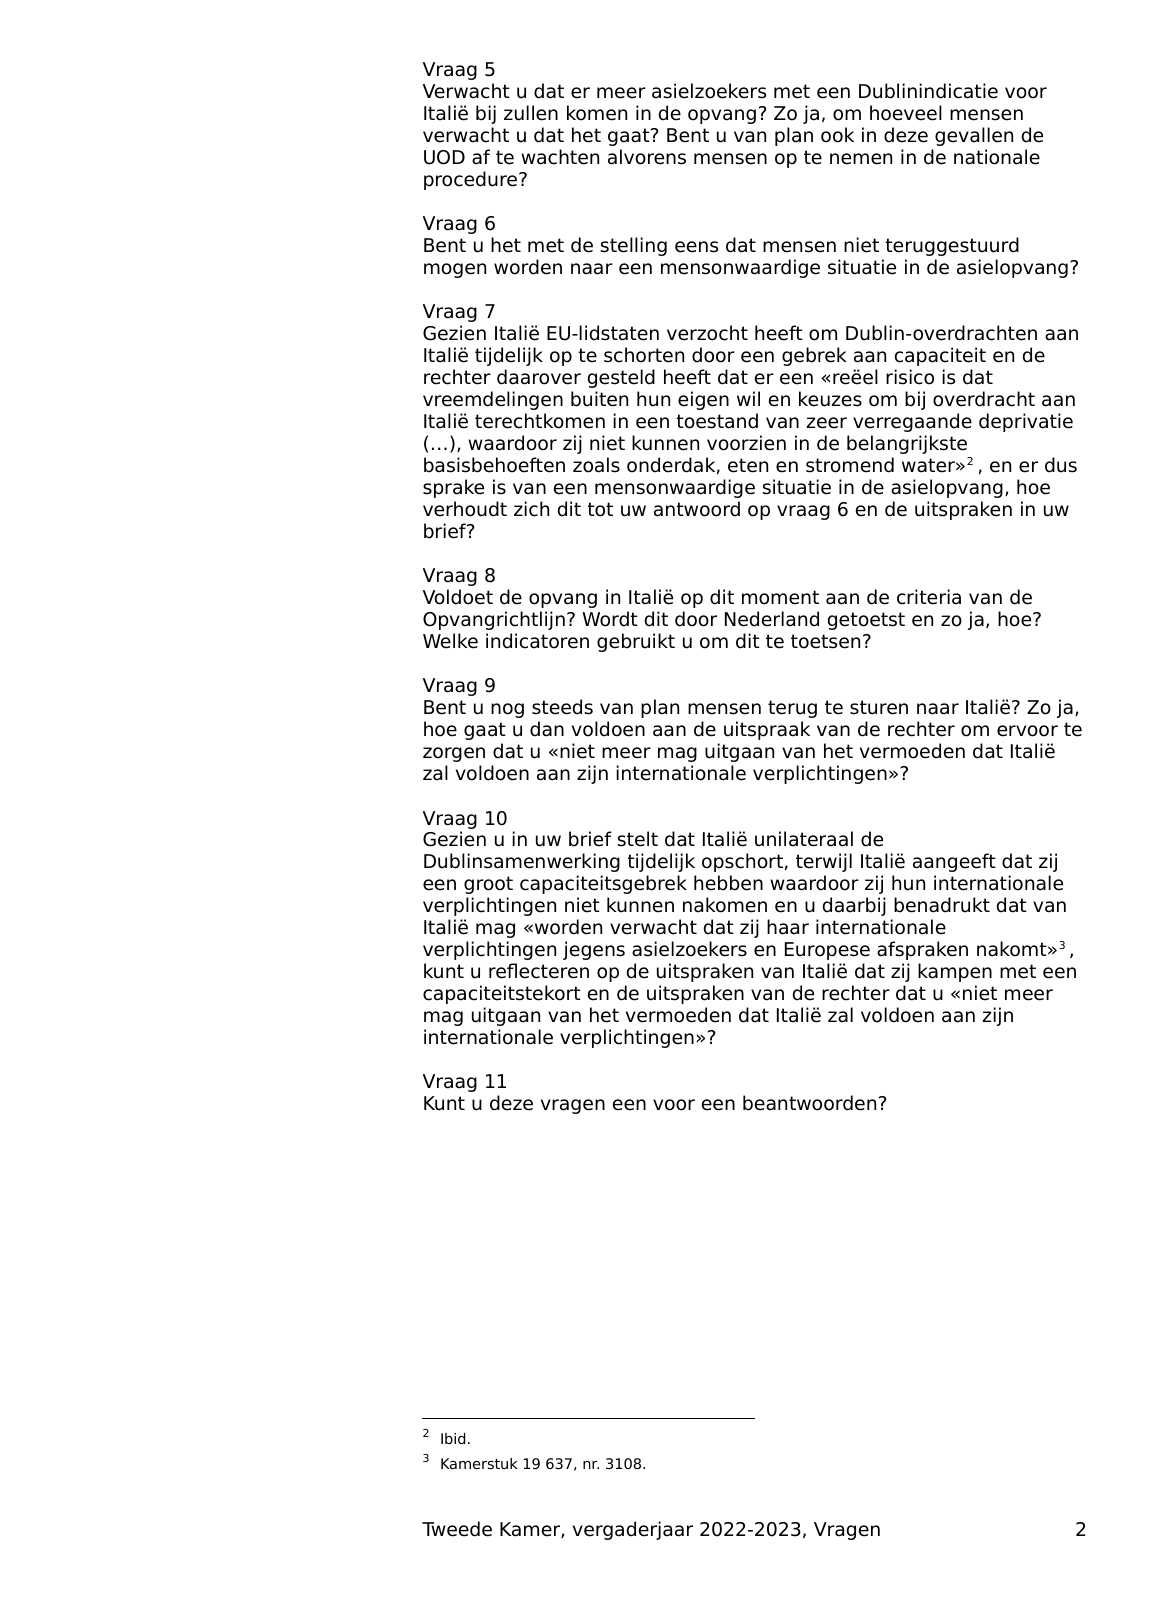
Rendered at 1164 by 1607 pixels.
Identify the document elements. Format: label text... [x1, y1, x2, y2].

text Bent u nog steeds van plan mensen terug te sturen naar Italië? Zo ja, hoe gaat u dan voldoen aan de uitspraak van de rechter om ervoor te zorgen dat u «niet meer mag uitgaan van het vermoeden dat Italië zal voldoen aan zijn internationale verplichtingen»? [422, 697, 1087, 785]
text Vraag 6 [422, 213, 1087, 235]
text Bent u het met de stelling eens dat mensen niet teruggestuurd mogen worden naar een mensonwaardige situatie in de asielopvang? [422, 235, 1087, 279]
text Vraag 5 [422, 59, 1087, 81]
text Voldoet de opvang in Italië op dit moment aan de criteria van de Opvangrichtlijn? Wordt dit door Nederland getoetst en zo ja, hoe? Welke indicatoren gebruikt u om dit te toetsen? [422, 587, 1087, 653]
text Gezien Italië EU-lidstaten verzocht heeft om Dublin-overdrachten aan Italië tijdelijk op te schorten door een gebrek aan capaciteit en de rechter daarover gesteld heeft dat er een «reëel risico is dat vreemdelingen buiten hun eigen wil en keuzes om bij overdracht aan Italië terechtkomen in een toestand van zeer verregaande deprivatie (…), waardoor zij niet kunnen voorzien in de belangrijkste basisbehoeften zoals onderdak, eten en stromend water», en er dus sprake is van een mensonwaardige situatie in de asielopvang, hoe verhoudt zich dit tot uw antwoord op vraag 6 en de uitspraken in uw brief? [422, 323, 1087, 543]
text Vraag 10 [422, 807, 1087, 829]
text Vraag 7 [422, 301, 1087, 323]
text Gezien u in uw brief stelt dat Italië unilateraal de Dublinsamenwerking tijdelijk opschort, terwijl Italië aangeeft dat zij een groot capaciteitsgebrek hebben waardoor zij hun internationale verplichtingen niet kunnen nakomen en u daarbij benadrukt dat van Italië mag «worden verwacht dat zij haar internationale verplichtingen jegens asielzoekers en Europese afspraken nakomt», kunt u reflecteren op de uitspraken van Italië dat zij kampen met een capaciteitstekort en de uitspraken van de rechter dat u «niet meer mag uitgaan van het vermoeden dat Italië zal voldoen aan zijn internationale verplichtingen»? [422, 829, 1087, 1049]
text Verwacht u dat er meer asielzoekers met een Dublinindicatie voor Italië bij zullen komen in de opvang? Zo ja, om hoeveel mensen verwacht u dat het gaat? Bent u van plan ook in deze gevallen de UOD af te wachten alvorens mensen op te nemen in de nationale procedure? [422, 81, 1087, 191]
text Vraag 8 [422, 565, 1087, 587]
text Ibid. [422, 1427, 1087, 1449]
text Kamerstuk 19 637, nr. 3108. [422, 1452, 1087, 1474]
text Vraag 11 [422, 1071, 1087, 1093]
text Vraag 9 [422, 675, 1087, 697]
text Kunt u deze vragen een voor een beantwoorden? [422, 1093, 1087, 1115]
